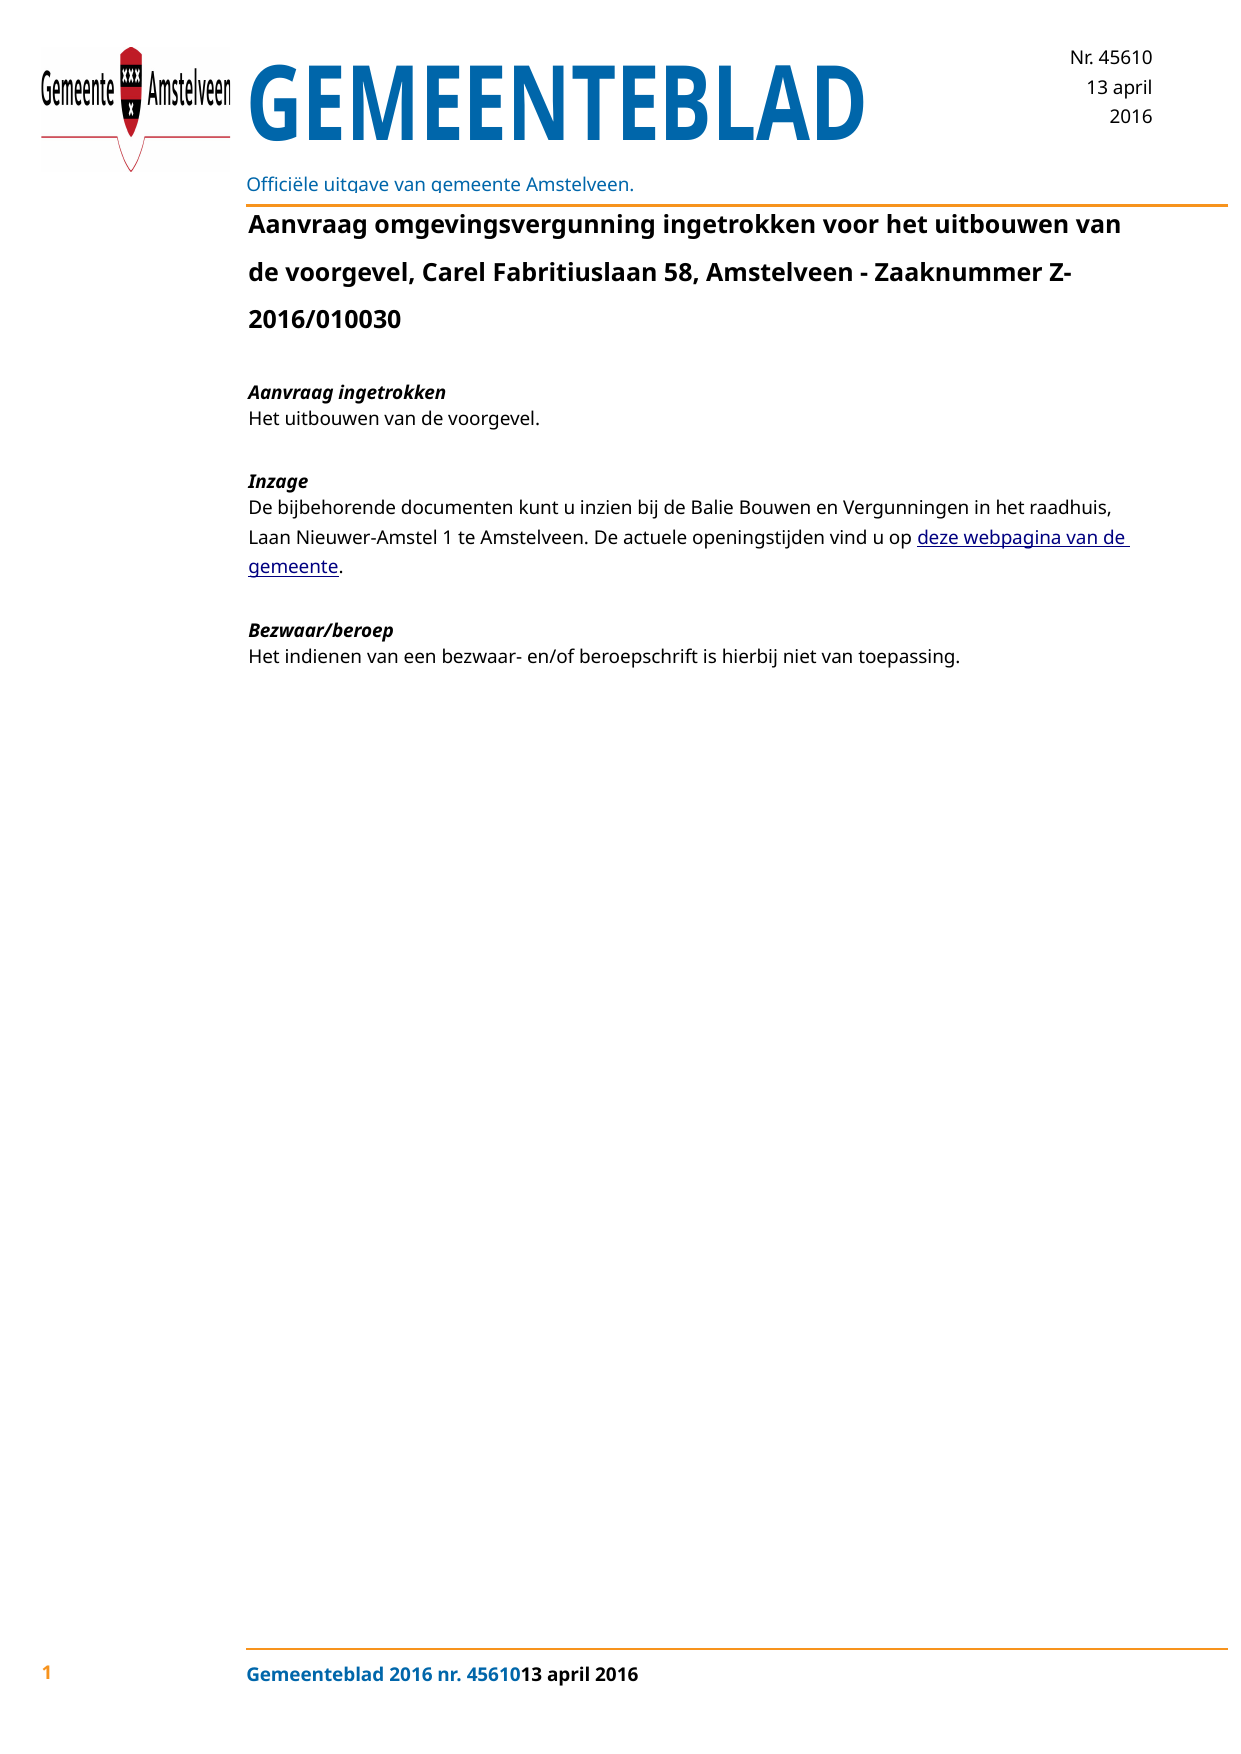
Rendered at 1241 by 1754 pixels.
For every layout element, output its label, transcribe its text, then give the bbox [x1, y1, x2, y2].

text Aanvraag ingetrokken [248, 379, 1152, 405]
text Het uitbouwen van de voorgevel. [248, 405, 1152, 431]
picture [41, 47, 231, 172]
text Inzage [248, 469, 1152, 494]
text Het indienen van een bezwaar- en/of beroepschrift is hierbij niet van toepassing. [248, 643, 1152, 669]
text Aanvraag omgevingsvergunning ingetrokken voor het uitbouwen van de voorgevel, Carel Fabritiuslaan 58, Amstelveen - Zaaknummer Z-2016/010030 [248, 207, 1152, 336]
text Bezwaar/beroep [248, 618, 1152, 643]
text De bijbehorende documenten kunt u inzien bij de Balie Bouwen en Vergunningen in het raadhuis, Laan Nieuwer-Amstel 1 te Amstelveen. De actuele openingstijden vind u op deze webpagina van de gemeente. [248, 494, 1152, 579]
